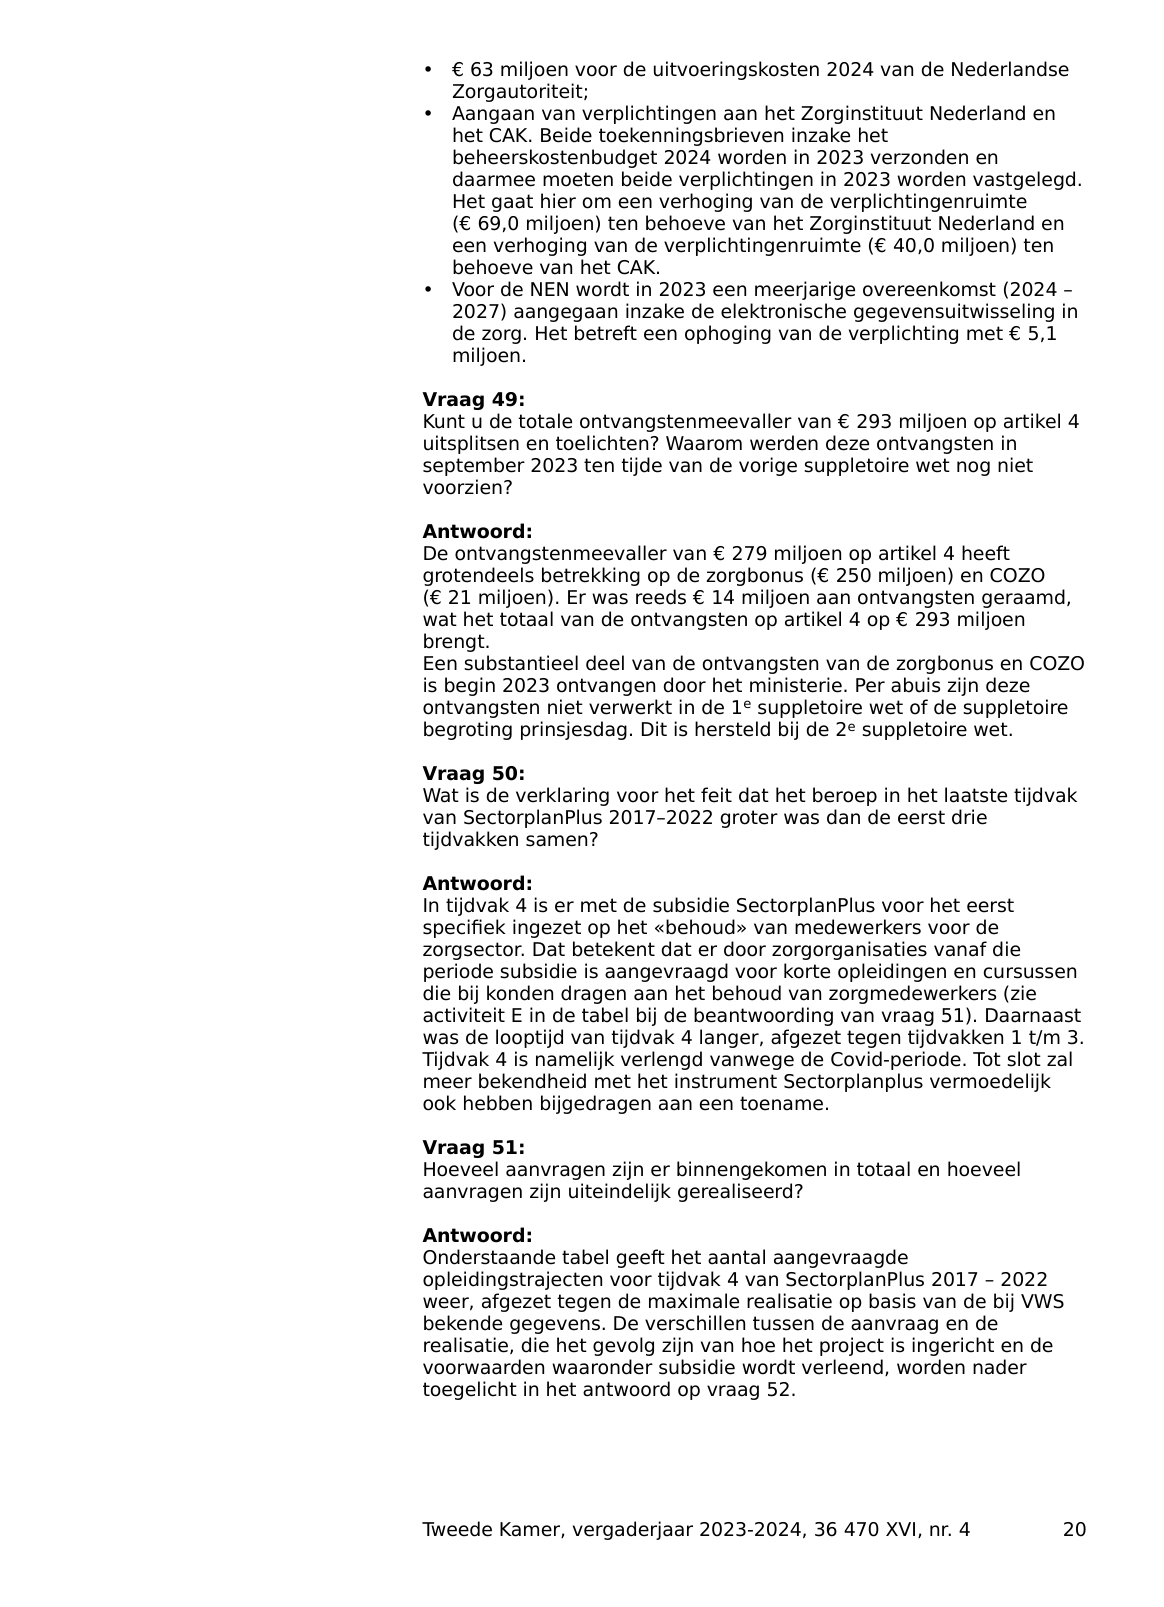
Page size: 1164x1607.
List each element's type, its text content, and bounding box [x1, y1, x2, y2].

text Een substantieel deel van de ontvangsten van de zorgbonus en COZO is begin 2023 ontvangen door het ministerie. Per abuis zijn deze ontvangsten niet verwerkt in de 1e suppletoire wet of de suppletoire begroting prinsjesdag. Dit is hersteld bij de 2e suppletoire wet. [422, 653, 1087, 741]
text De ontvangstenmeevaller van € 279 miljoen op artikel 4 heeft grotendeels betrekking op de zorgbonus (€ 250 miljoen) en COZO (€ 21 miljoen). Er was reeds € 14 miljoen aan ontvangsten geraamd, wat het totaal van de ontvangsten op artikel 4 op € 293 miljoen brengt. [422, 543, 1087, 653]
text Vraag 49: [422, 389, 1087, 411]
text Hoeveel aanvragen zijn er binnengekomen in totaal en hoeveel aanvragen zijn uiteindelijk gerealiseerd? [422, 1159, 1087, 1203]
text Antwoord: [422, 873, 1087, 895]
text Wat is de verklaring voor het feit dat het beroep in het laatste tĳdvak van SectorplanPlus 2017–2022 groter was dan de eerst drie tijdvakken samen? [422, 785, 1087, 851]
text Kunt u de totale ontvangstenmeevaller van € 293 miljoen op artikel 4 uitsplitsen en toelichten? Waarom werden deze ontvangsten in september 2023 ten tijde van de vorige suppletoire wet nog niet voorzien? [422, 411, 1087, 499]
text Antwoord: [422, 1225, 1087, 1247]
text Vraag 51: [422, 1137, 1087, 1159]
text • Aangaan van verplichtingen aan het Zorginstituut Nederland en het CAK. Beide toekenningsbrieven inzake het beheerskostenbudget 2024 worden in 2023 verzonden en daarmee moeten beide verplichtingen in 2023 worden vastgelegd. Het gaat hier om een verhoging van de verplichtingenruimte (€ 69,0 miljoen) ten behoeve van het Zorginstituut Nederland en een verhoging van de verplichtingenruimte (€ 40,0 miljoen) ten behoeve van het CAK. [422, 103, 1087, 279]
text Vraag 50: [422, 763, 1087, 785]
text In tijdvak 4 is er met de subsidie SectorplanPlus voor het eerst specifiek ingezet op het «behoud» van medewerkers voor de zorgsector. Dat betekent dat er door zorgorganisaties vanaf die periode subsidie is aangevraagd voor korte opleidingen en cursussen die bij konden dragen aan het behoud van zorgmedewerkers (zie activiteit E in de tabel bij de beantwoording van vraag 51). Daarnaast was de looptijd van tijdvak 4 langer, afgezet tegen tijdvakken 1 t/m 3. Tijdvak 4 is namelijk verlengd vanwege de Covid-periode. Tot slot zal meer bekendheid met het instrument Sectorplanplus vermoedelijk ook hebben bijgedragen aan een toename. [422, 895, 1087, 1115]
text • € 63 miljoen voor de uitvoeringskosten 2024 van de Nederlandse Zorgautoriteit; [422, 59, 1087, 103]
text Antwoord: [422, 521, 1087, 543]
text Onderstaande tabel geeft het aantal aangevraagde opleidingstrajecten voor tijdvak 4 van SectorplanPlus 2017 – 2022 weer, afgezet tegen de maximale realisatie op basis van de bij VWS bekende gegevens. De verschillen tussen de aanvraag en de realisatie, die het gevolg zijn van hoe het project is ingericht en de voorwaarden waaronder subsidie wordt verleend, worden nader toegelicht in het antwoord op vraag 52. [422, 1247, 1087, 1401]
text • Voor de NEN wordt in 2023 een meerjarige overeenkomst (2024 – 2027) aangegaan inzake de elektronische gegevensuitwisseling in de zorg. Het betreft een ophoging van de verplichting met € 5,1 miljoen. [422, 279, 1087, 367]
